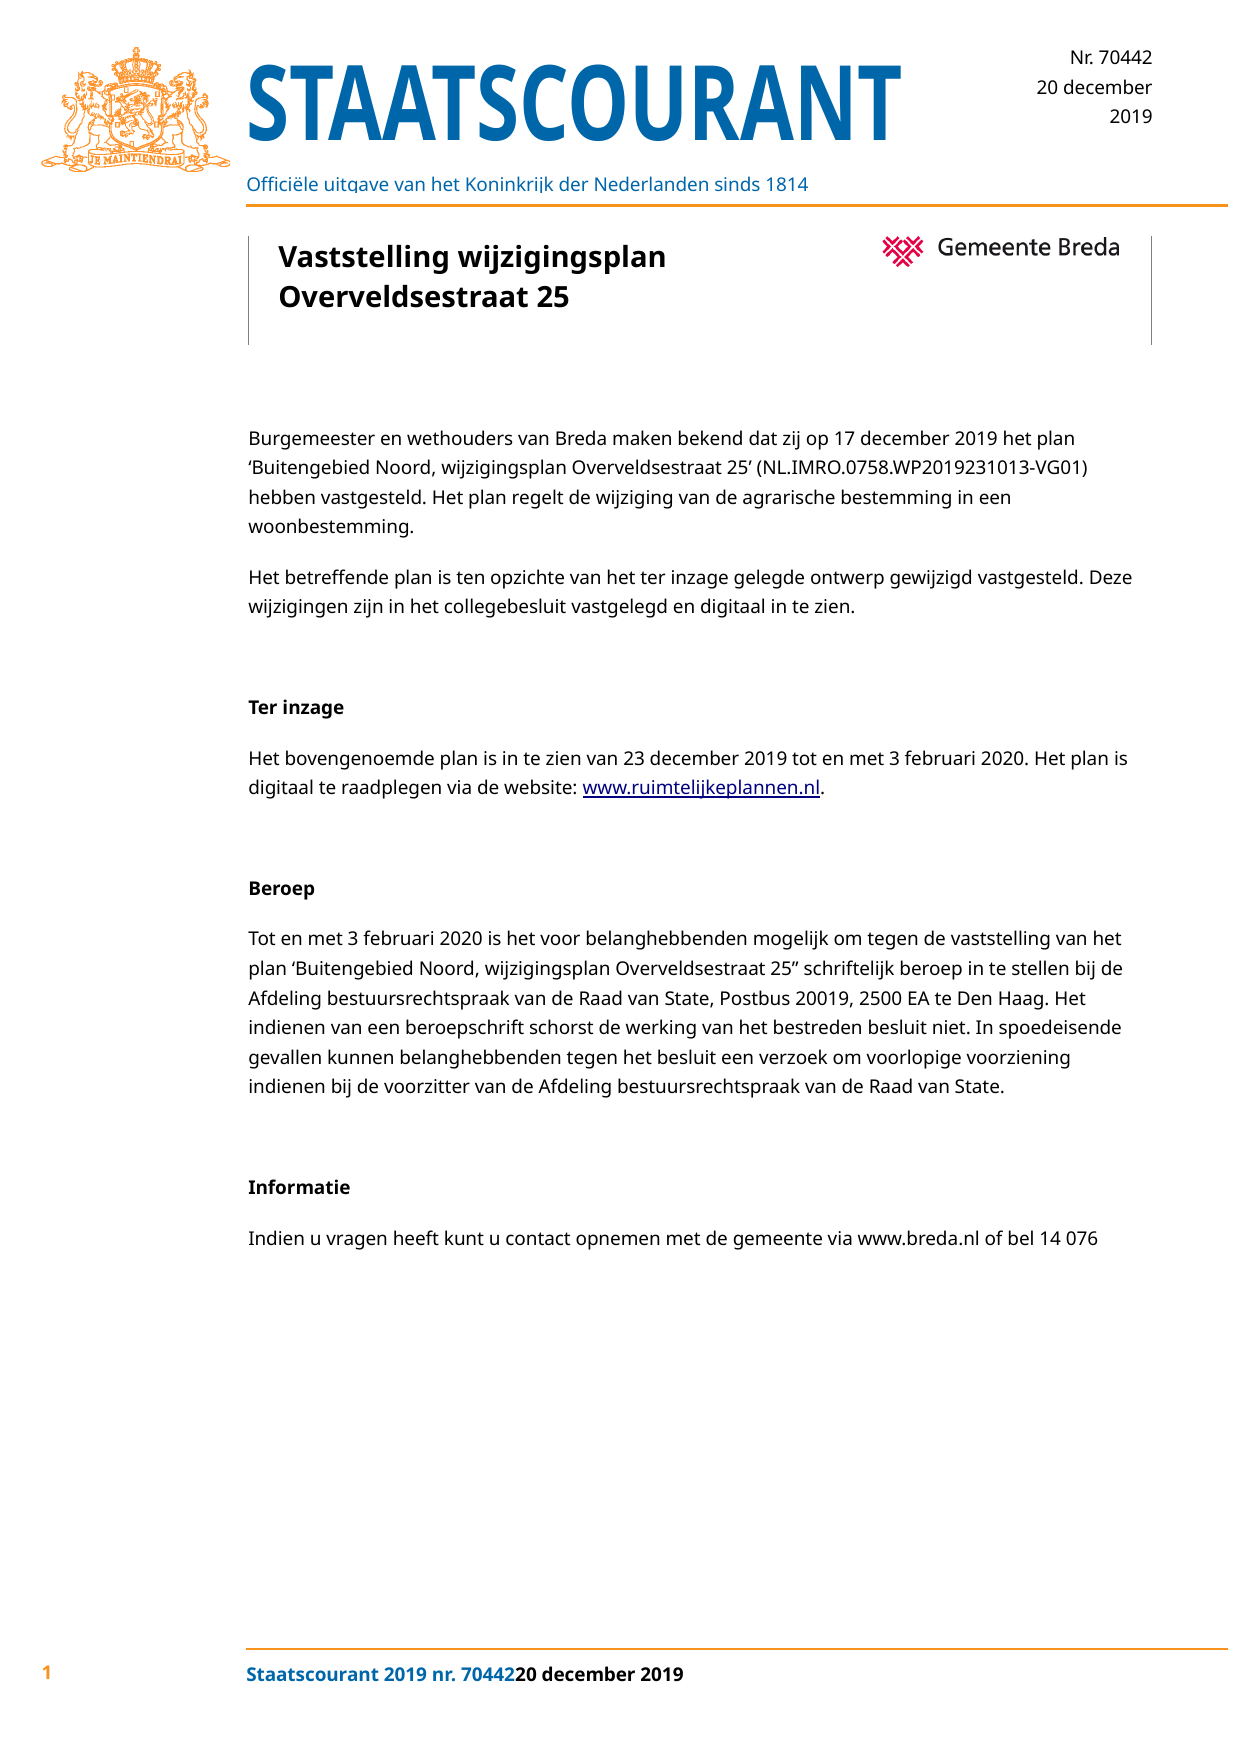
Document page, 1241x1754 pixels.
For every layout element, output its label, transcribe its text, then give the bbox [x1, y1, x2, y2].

picture [41, 47, 231, 172]
text Het bovengenoemde plan is in te zien van 23 december 2019 tot en met 3 februari 2020. Het plan is digitaal te raadplegen via de website: www.ruimtelijkeplannen.nl. [248, 745, 1152, 800]
table_header [850, 236, 1151, 345]
text Het betreffende plan is ten opzichte van het ter inzage gelegde ontwerp gewijzigd vastgesteld. Deze wijzigingen zijn in het collegebesluit vastgelegd en digitaal in te zien. [248, 564, 1152, 619]
text Informatie [248, 1174, 1152, 1200]
text Beroep [248, 875, 1152, 901]
text Indien u vragen heeft kunt u contact opnemen met de gemeente via www.breda.nl of bel 14 076 [248, 1225, 1152, 1250]
text Ter inzage [248, 694, 1152, 720]
text Tot en met 3 februari 2020 is het voor belanghebbenden mogelijk om tegen de vaststelling van het plan ‘Buitengebied Noord, wijzigingsplan Overveldsestraat 25” schriftelijk beroep in te stellen bij de Afdeling bestuursrechtspraak van de Raad van State, Postbus 20019, 2500 EA te Den Haag. Het indienen van een beroepschrift schorst de werking van het bestreden besluit niet. In spoedeisende gevallen kunnen belanghebbenden tegen het besluit een verzoek om voorlopige voorziening indienen bij de voorzitter van de Afdeling bestuursrechtspraak van de Raad van State. [248, 926, 1152, 1099]
text Burgemeester en wethouders van Breda maken bekend dat zij op 17 december 2019 het plan ‘Buitengebied Noord, wijzigingsplan Overveldsestraat 25’ (NL.IMRO.0758.WP2019231013-VG01) hebben vastgesteld. Het plan regelt de wijziging van de agrarische bestemming in een woonbestemming. [248, 425, 1152, 539]
picture [882, 236, 1119, 267]
table_header Vaststelling wijzigingsplan Overveldsestraat 25 [249, 236, 850, 345]
